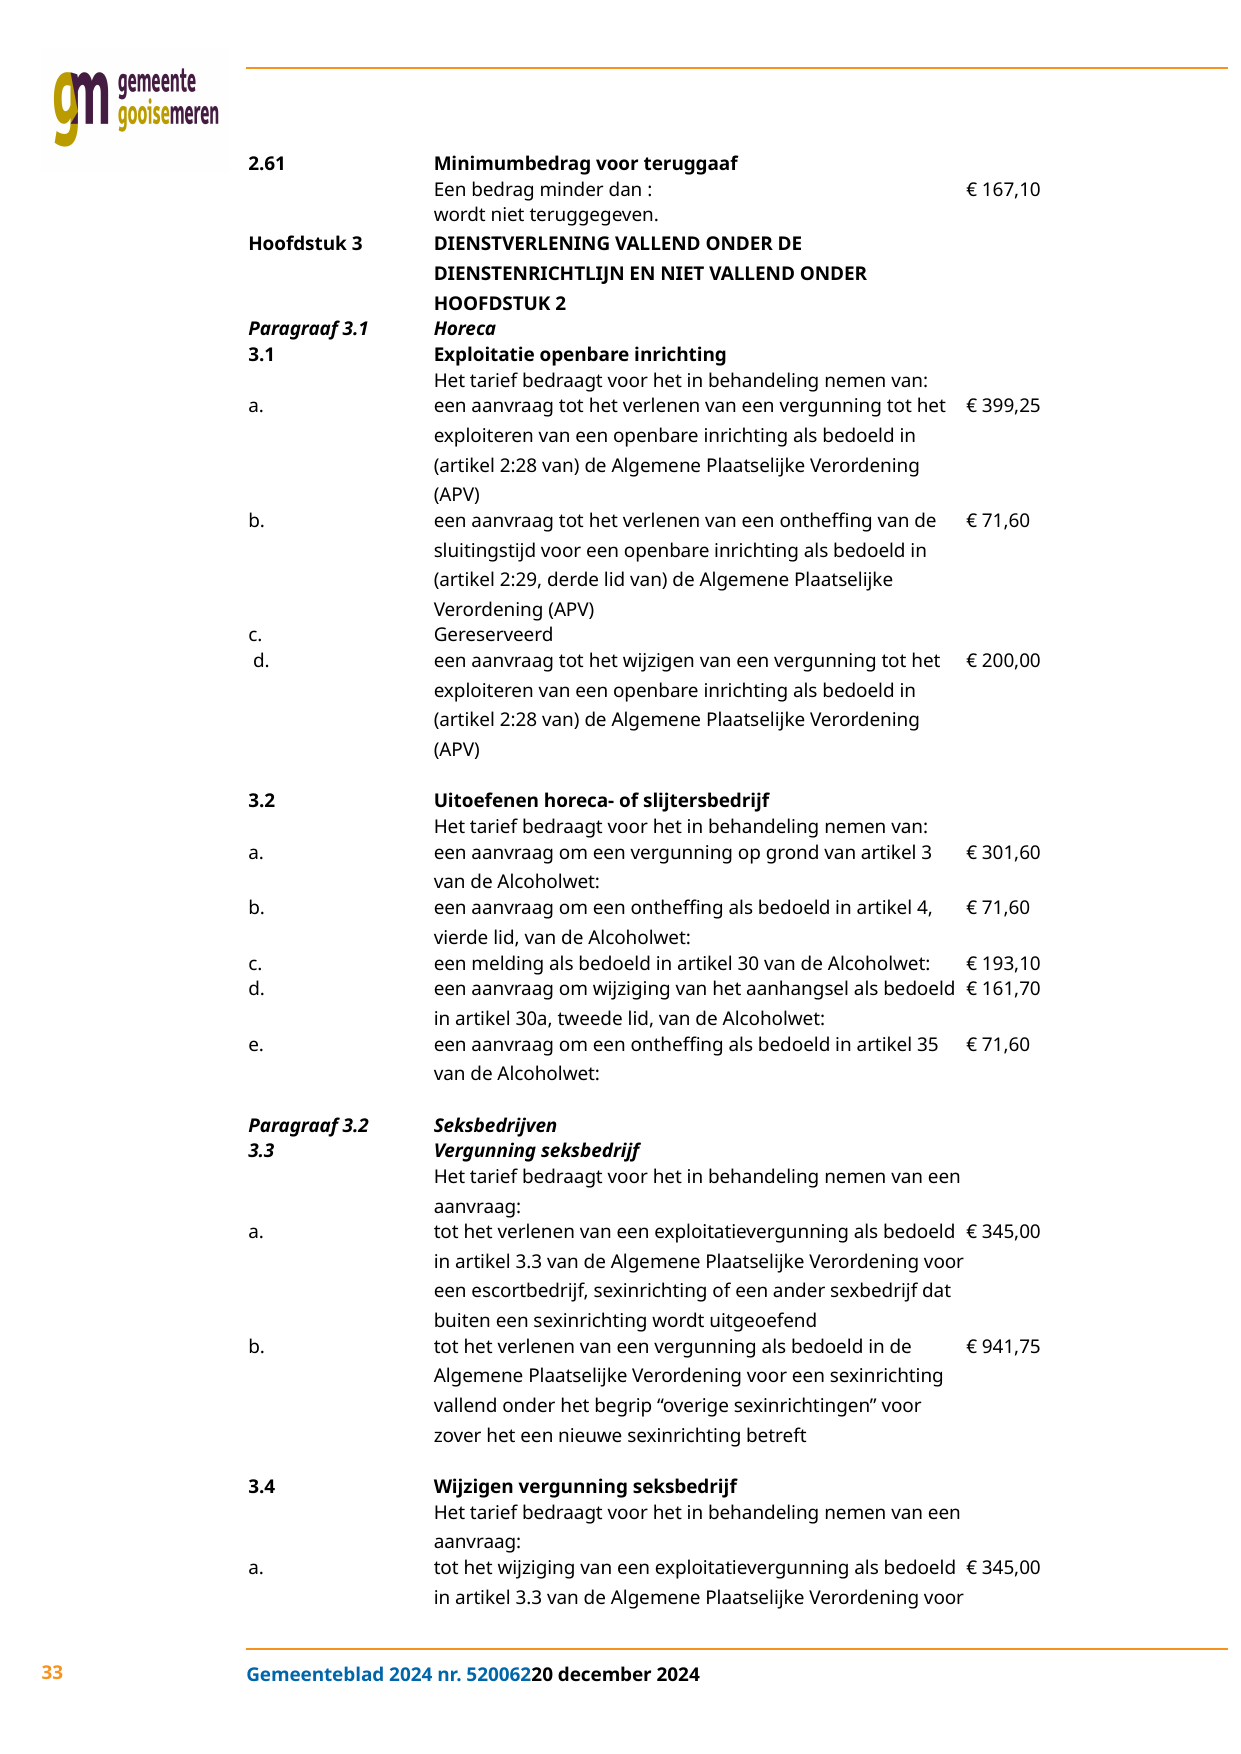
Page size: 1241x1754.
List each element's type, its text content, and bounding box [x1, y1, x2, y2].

table_cell € 71,60 [966, 1031, 1152, 1086]
table_cell 3.1 [248, 341, 433, 367]
table_cell [248, 1086, 433, 1112]
table_cell a. [248, 393, 433, 507]
table_cell [966, 1448, 1152, 1473]
table_cell € 200,00 [966, 648, 1152, 762]
table_cell [966, 95, 1152, 150]
table_cell [248, 1499, 433, 1554]
table_cell e. [248, 1031, 433, 1086]
table_cell € 345,00 [966, 1554, 1152, 1609]
table_cell a. [248, 1554, 433, 1609]
table_cell € 71,60 [966, 894, 1152, 950]
table_cell € 345,00 [966, 1219, 1152, 1333]
table_cell [966, 1163, 1152, 1218]
table_cell Minimumbedrag voor teruggaaf [434, 150, 966, 176]
table_cell Het tarief bedraagt voor het in behandeling nemen van: [434, 813, 966, 839]
table_cell a. [248, 1219, 433, 1333]
table_header DIENSTVERLENING VALLEND ONDER DE DIENSTENRICHTLIJN EN NIET VALLEND ONDER HOOFDSTUK 2 [434, 231, 966, 316]
table_cell [434, 95, 966, 150]
table_cell [434, 762, 966, 788]
table_cell [966, 788, 1152, 813]
table_cell Het tarief bedraagt voor het in behandeling nemen van een aanvraag: [434, 1499, 966, 1554]
table_cell een aanvraag tot het verlenen van een vergunning tot het exploiteren van een openbare inrichting als bedoeld in (artikel 2:28 van) de Algemene Plaatselijke Verordening (APV) [434, 393, 966, 507]
table_cell [966, 1473, 1152, 1499]
table_cell [434, 1448, 966, 1473]
table_cell [966, 813, 1152, 839]
table_cell [966, 1112, 1152, 1137]
table_cell [966, 622, 1152, 647]
table_cell 2.61 [248, 150, 433, 176]
table_cell Paragraaf 3.1 [248, 316, 433, 341]
table_cell een aanvraag om een vergunning op grond van artikel 3 van de Alcoholwet: [434, 839, 966, 894]
table_cell Vergunning seksbedrijf [434, 1138, 966, 1163]
table_cell een aanvraag om wijziging van het aanhangsel als bedoeld in artikel 30a, tweede lid, van de Alcoholwet: [434, 975, 966, 1031]
table_cell d. [248, 648, 433, 762]
table_cell een aanvraag om een ontheffing als bedoeld in artikel 4, vierde lid, van de Alcoholwet: [434, 894, 966, 950]
table_cell [966, 150, 1152, 176]
table_cell tot het wijziging van een exploitatievergunning als bedoeld in artikel 3.3 van de Algemene Plaatselijke Verordening voor [434, 1554, 966, 1609]
table_cell € 301,60 [966, 839, 1152, 894]
table_cell [248, 202, 433, 227]
table_cell b. [248, 1333, 433, 1447]
table_cell [248, 367, 433, 393]
table_cell [966, 1138, 1152, 1163]
table_cell [248, 1448, 433, 1473]
table_cell c. [248, 950, 433, 975]
table_cell d. [248, 975, 433, 1031]
table_cell € 399,25 [966, 393, 1152, 507]
table_cell 3.2 [248, 788, 433, 813]
table_cell [248, 813, 433, 839]
table_cell 3.4 [248, 1473, 433, 1499]
table_cell [966, 762, 1152, 788]
table_cell € 941,75 [966, 1333, 1152, 1447]
table_cell Horeca [434, 316, 966, 341]
table_header [966, 231, 1152, 316]
table_cell [966, 341, 1152, 367]
table_cell [966, 316, 1152, 341]
table_cell een melding als bedoeld in artikel 30 van de Alcoholwet: [434, 950, 966, 975]
table_cell a. [248, 839, 433, 894]
table_cell Een bedrag minder dan : [434, 176, 966, 202]
table_cell € 193,10 [966, 950, 1152, 975]
table_cell Wijzigen vergunning seksbedrijf [434, 1473, 966, 1499]
table_cell [966, 1086, 1152, 1112]
table_cell [966, 202, 1152, 227]
table_cell [248, 762, 433, 788]
table_cell [966, 1499, 1152, 1554]
table_cell Het tarief bedraagt voor het in behandeling nemen van een aanvraag: [434, 1163, 966, 1218]
table_cell Seksbedrijven [434, 1112, 966, 1137]
table_cell Het tarief bedraagt voor het in behandeling nemen van: [434, 367, 966, 393]
table_cell 3.3 [248, 1138, 433, 1163]
table_cell [434, 1086, 966, 1112]
table_cell [248, 95, 433, 150]
table_cell € 161,70 [966, 975, 1152, 1031]
table_cell een aanvraag tot het wijzigen van een vergunning tot het exploiteren van een openbare inrichting als bedoeld in (artikel 2:28 van) de Algemene Plaatselijke Verordening (APV) [434, 648, 966, 762]
table_cell wordt niet teruggegeven. [434, 202, 966, 227]
table_cell [248, 1163, 433, 1218]
table_cell Paragraaf 3.2 [248, 1112, 433, 1137]
table_cell tot het verlenen van een exploitatievergunning als bedoeld in artikel 3.3 van de Algemene Plaatselijke Verordening voor een escortbedrijf, sexinrichting of een ander sexbedrijf dat buiten een sexinrichting wordt uitgeoefend [434, 1219, 966, 1333]
table_cell b. [248, 894, 433, 950]
table_cell [248, 176, 433, 202]
table_cell een aanvraag tot het verlenen van een ontheffing van de sluitingstijd voor een openbare inrichting als bedoeld in (artikel 2:29, derde lid van) de Algemene Plaatselijke Verordening (APV) [434, 507, 966, 622]
table_cell € 71,60 [966, 507, 1152, 622]
picture [41, 47, 231, 172]
table_cell € 167,10 [966, 176, 1152, 202]
table_cell Exploitatie openbare inrichting [434, 341, 966, 367]
table_cell Uitoefenen horeca- of slijtersbedrijf [434, 788, 966, 813]
table_cell b. [248, 507, 433, 622]
table_cell c. [248, 622, 433, 647]
table_cell tot het verlenen van een vergunning als bedoeld in de Algemene Plaatselijke Verordening voor een sexinrichting vallend onder het begrip “overige sexinrichtingen” voor zover het een nieuwe sexinrichting betreft [434, 1333, 966, 1447]
table_header Hoofdstuk 3 [248, 231, 433, 316]
table_cell een aanvraag om een ontheffing als bedoeld in artikel 35 van de Alcoholwet: [434, 1031, 966, 1086]
table_cell [966, 367, 1152, 393]
table_cell Gereserveerd [434, 622, 966, 647]
